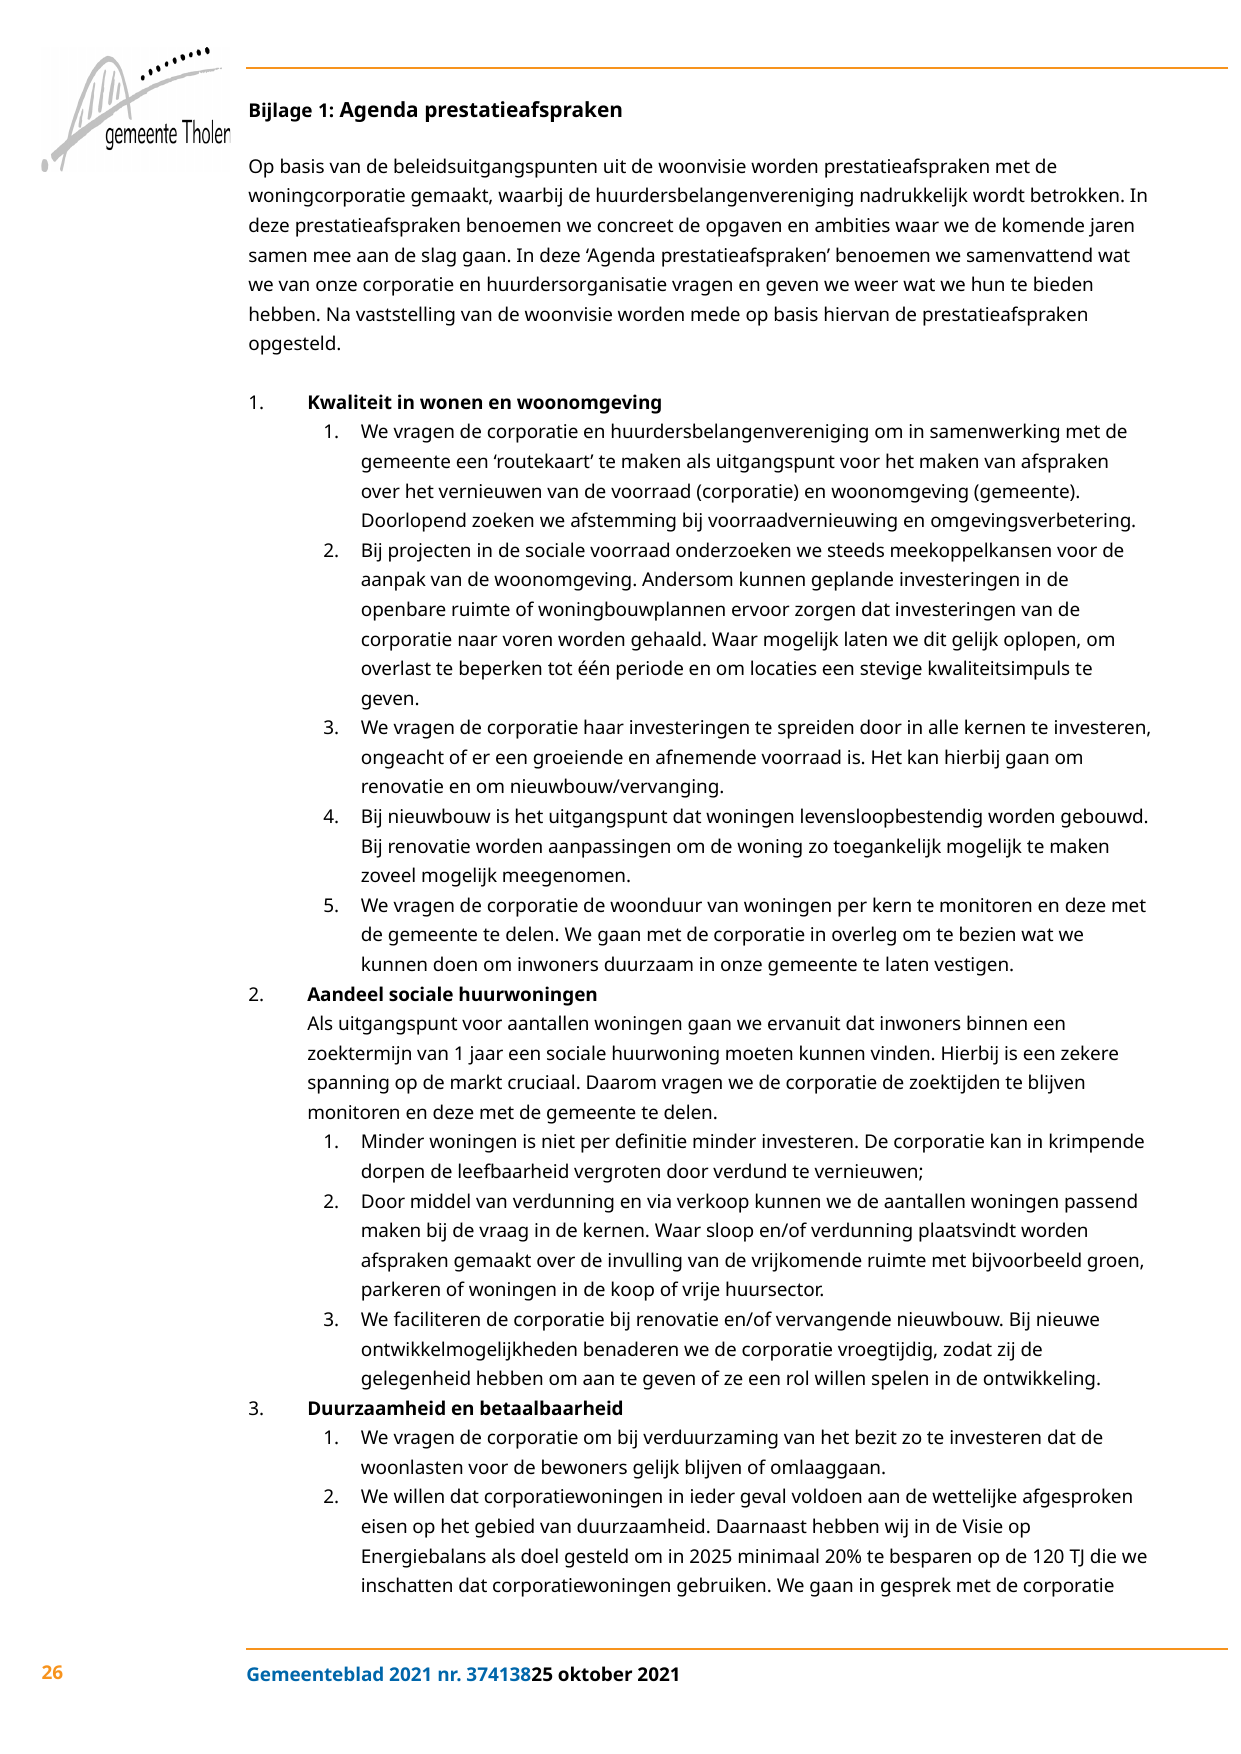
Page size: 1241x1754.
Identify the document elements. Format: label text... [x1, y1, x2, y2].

text Bijlage 1: Agenda prestatieafspraken [248, 95, 1152, 123]
list We vragen de corporatie de woonduur van woningen per kern te monitoren en deze met de gemeente te delen. We gaan met de corporatie in overleg om te bezien wat we kunnen doen om inwoners duurzaam in onze gemeente te laten vestigen. [323, 892, 1152, 977]
list Door middel van verdunning en via verkoop kunnen we de aantallen woningen passend maken bij de vraag in de kernen. Waar sloop en/of verdunning plaatsvindt worden afspraken gemaakt over de invulling van de vrijkomende ruimte met bijvoorbeeld groen, parkeren of woningen in de koop of vrije huursector. [323, 1188, 1152, 1302]
list Minder woningen is niet per definitie minder investeren. De corporatie kan in krimpende dorpen de leefbaarheid vergroten door verdund te vernieuwen; [323, 1129, 1152, 1184]
list We faciliteren de corporatie bij renovatie en/of vervangende nieuwbouw. Bij nieuwe ontwikkelmogelijkheden benaderen we de corporatie vroegtijdig, zodat zij de gelegenheid hebben om aan te geven of ze een rol willen spelen in de ontwikkeling. [323, 1306, 1152, 1391]
list Bij nieuwbouw is het uitgangspunt dat woningen levensloopbestendig worden gebouwd. Bij renovatie worden aanpassingen om de woning zo toegankelijk mogelijk te maken zoveel mogelijk meegenomen. [323, 803, 1152, 888]
list We willen dat corporatiewoningen in ieder geval voldoen aan de wettelijke afgesproken eisen op het gebied van duurzaamheid. Daarnaast hebben wij in de Visie op Energiebalans als doel gesteld om in 2025 minimaal 20% te besparen op de 120 TJ die we inschatten dat corporatiewoningen gebruiken. We gaan in gesprek met de corporatie [323, 1484, 1152, 1598]
list We vragen de corporatie en huurdersbelangenvereniging om in samenwerking met de gemeente een ‘routekaart’ te maken als uitgangspunt voor het maken van afspraken over het vernieuwen van de voorraad (corporatie) en woonomgeving (gemeente). Doorlopend zoeken we afstemming bij voorraadvernieuwing en omgevingsverbetering. [323, 419, 1152, 533]
list Als uitgangspunt voor aantallen woningen gaan we ervanuit dat inwoners binnen een zoektermijn van 1 jaar een sociale huurwoning moeten kunnen vinden. Hierbij is een zekere spanning op de markt cruciaal. Daarom vragen we de corporatie de zoektijden te blijven monitoren en deze met de gemeente te delen. [248, 1010, 1152, 1125]
table_header Op basis van de beleidsuitgangspunten uit de woonvisie worden prestatieafspraken met de woningcorporatie gemaakt, waarbij de huurdersbelangenvereniging nadrukkelijk wordt betrokken. In deze prestatieafspraken benoemen we concreet de opgaven en ambities waar we de komende jaren samen mee aan de slag gaan. In deze ‘Agenda prestatieafspraken’ benoemen we samenvattend wat we van onze corporatie en huurdersorganisatie vragen en geven we weer wat we hun te bieden hebben. Na vaststelling van de woonvisie worden mede op basis hiervan de prestatieafspraken opgesteld. [248, 153, 1152, 356]
list Aandeel sociale huurwoningen [248, 981, 1152, 1006]
list We vragen de corporatie haar investeringen te spreiden door in alle kernen te investeren, ongeacht of er een groeiende en afnemende voorraad is. Het kan hierbij gaan om renovatie en om nieuwbouw/vervanging. [323, 714, 1152, 799]
picture [41, 47, 231, 172]
list We vragen de corporatie om bij verduurzaming van het bezit zo te investeren dat de woonlasten voor de bewoners gelijk blijven of omlaaggaan. [323, 1424, 1152, 1480]
list Duurzaamheid en betaalbaarheid [248, 1395, 1152, 1421]
list Bij projecten in de sociale voorraad onderzoeken we steeds meekoppelkansen voor de aanpak van de woonomgeving. Andersom kunnen geplande investeringen in de openbare ruimte of woningbouwplannen ervoor zorgen dat investeringen van de corporatie naar voren worden gehaald. Waar mogelijk laten we dit gelijk oplopen, om overlast te beperken tot één periode en om locaties een stevige kwaliteitsimpuls te geven. [323, 537, 1152, 711]
list Kwaliteit in wonen en woonomgeving [248, 389, 1152, 415]
